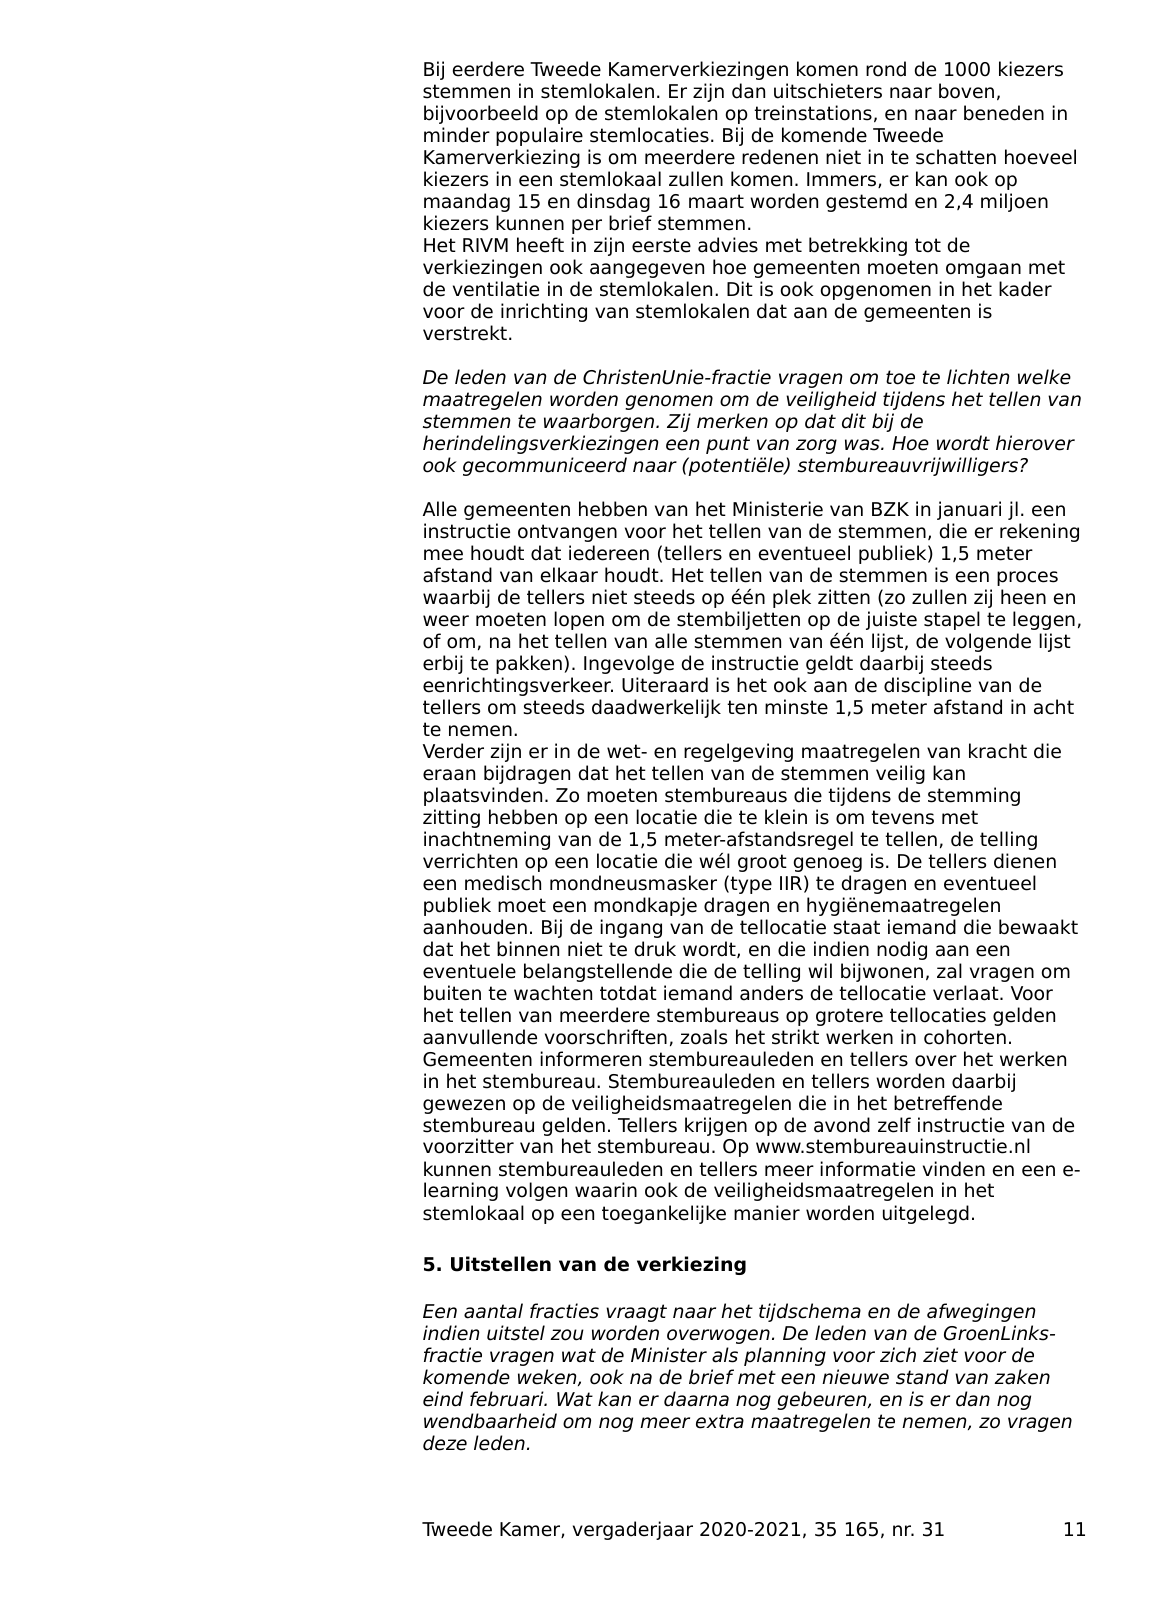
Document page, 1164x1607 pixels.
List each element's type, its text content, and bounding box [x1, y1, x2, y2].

text Bij eerdere Tweede Kamerverkiezingen komen rond de 1000 kiezers stemmen in stemlokalen. Er zijn dan uitschieters naar boven, bijvoorbeeld op de stemlokalen op treinstations, en naar beneden in minder populaire stemlocaties. Bij de komende Tweede Kamerverkiezing is om meerdere redenen niet in te schatten hoeveel kiezers in een stemlokaal zullen komen. Immers, er kan ook op maandag 15 en dinsdag 16 maart worden gestemd en 2,4 miljoen kiezers kunnen per brief stemmen. [422, 59, 1087, 235]
text De leden van de ChristenUnie-fractie vragen om toe te lichten welke maatregelen worden genomen om de veiligheid tijdens het tellen van stemmen te waarborgen. Zij merken op dat dit bij de herindelingsverkiezingen een punt van zorg was. Hoe wordt hierover ook gecommuniceerd naar (potentiële) stembureauvrijwilligers? [422, 367, 1087, 477]
text Verder zijn er in de wet- en regelgeving maatregelen van kracht die eraan bijdragen dat het tellen van de stemmen veilig kan plaatsvinden. Zo moeten stembureaus die tijdens de stemming zitting hebben op een locatie die te klein is om tevens met inachtneming van de 1,5 meter-afstandsregel te tellen, de telling verrichten op een locatie die wél groot genoeg is. De tellers dienen een medisch mondneusmasker (type IIR) te dragen en eventueel publiek moet een mondkapje dragen en hygiënemaatregelen aanhouden. Bij de ingang van de tellocatie staat iemand die bewaakt dat het binnen niet te druk wordt, en die indien nodig aan een eventuele belangstellende die de telling wil bijwonen, zal vragen om buiten te wachten totdat iemand anders de tellocatie verlaat. Voor het tellen van meerdere stembureaus op grotere tellocaties gelden aanvullende voorschriften, zoals het strikt werken in cohorten. [422, 741, 1087, 1048]
text Alle gemeenten hebben van het Ministerie van BZK in januari jl. een instructie ontvangen voor het tellen van de stemmen, die er rekening mee houdt dat iedereen (tellers en eventueel publiek) 1,5 meter afstand van elkaar houdt. Het tellen van de stemmen is een proces waarbij de tellers niet steeds op één plek zitten (zo zullen zij heen en weer moeten lopen om de stembiljetten op de juiste stapel te leggen, of om, na het tellen van alle stemmen van één lijst, de volgende lijst erbij te pakken). Ingevolge de instructie geldt daarbij steeds eenrichtingsverkeer. Uiteraard is het ook aan de discipline van de tellers om steeds daadwerkelijk ten minste 1,5 meter afstand in acht te nemen. [422, 499, 1087, 741]
subtitle 5. Uitstellen van de verkiezing [422, 1254, 1087, 1276]
text Gemeenten informeren stembureauleden en tellers over het werken in het stembureau. Stembureauleden en tellers worden daarbij gewezen op de veiligheidsmaatregelen die in het betreffende stembureau gelden. Tellers krijgen op de avond zelf instructie van de voorzitter van het stembureau. Op www.stembureauinstructie.nl kunnen stembureauleden en tellers meer informatie vinden en een e-learning volgen waarin ook de veiligheidsmaatregelen in het stemlokaal op een toegankelijke manier worden uitgelegd. [422, 1048, 1087, 1224]
text Een aantal fracties vraagt naar het tijdschema en de afwegingen indien uitstel zou worden overwogen. De leden van de GroenLinks-fractie vragen wat de Minister als planning voor zich ziet voor de komende weken, ook na de brief met een nieuwe stand van zaken eind februari. Wat kan er daarna nog gebeuren, en is er dan nog wendbaarheid om nog meer extra maatregelen te nemen, zo vragen deze leden. [422, 1301, 1087, 1455]
text Het RIVM heeft in zijn eerste advies met betrekking tot de verkiezingen ook aangegeven hoe gemeenten moeten omgaan met de ventilatie in de stemlokalen. Dit is ook opgenomen in het kader voor de inrichting van stemlokalen dat aan de gemeenten is verstrekt. [422, 235, 1087, 345]
